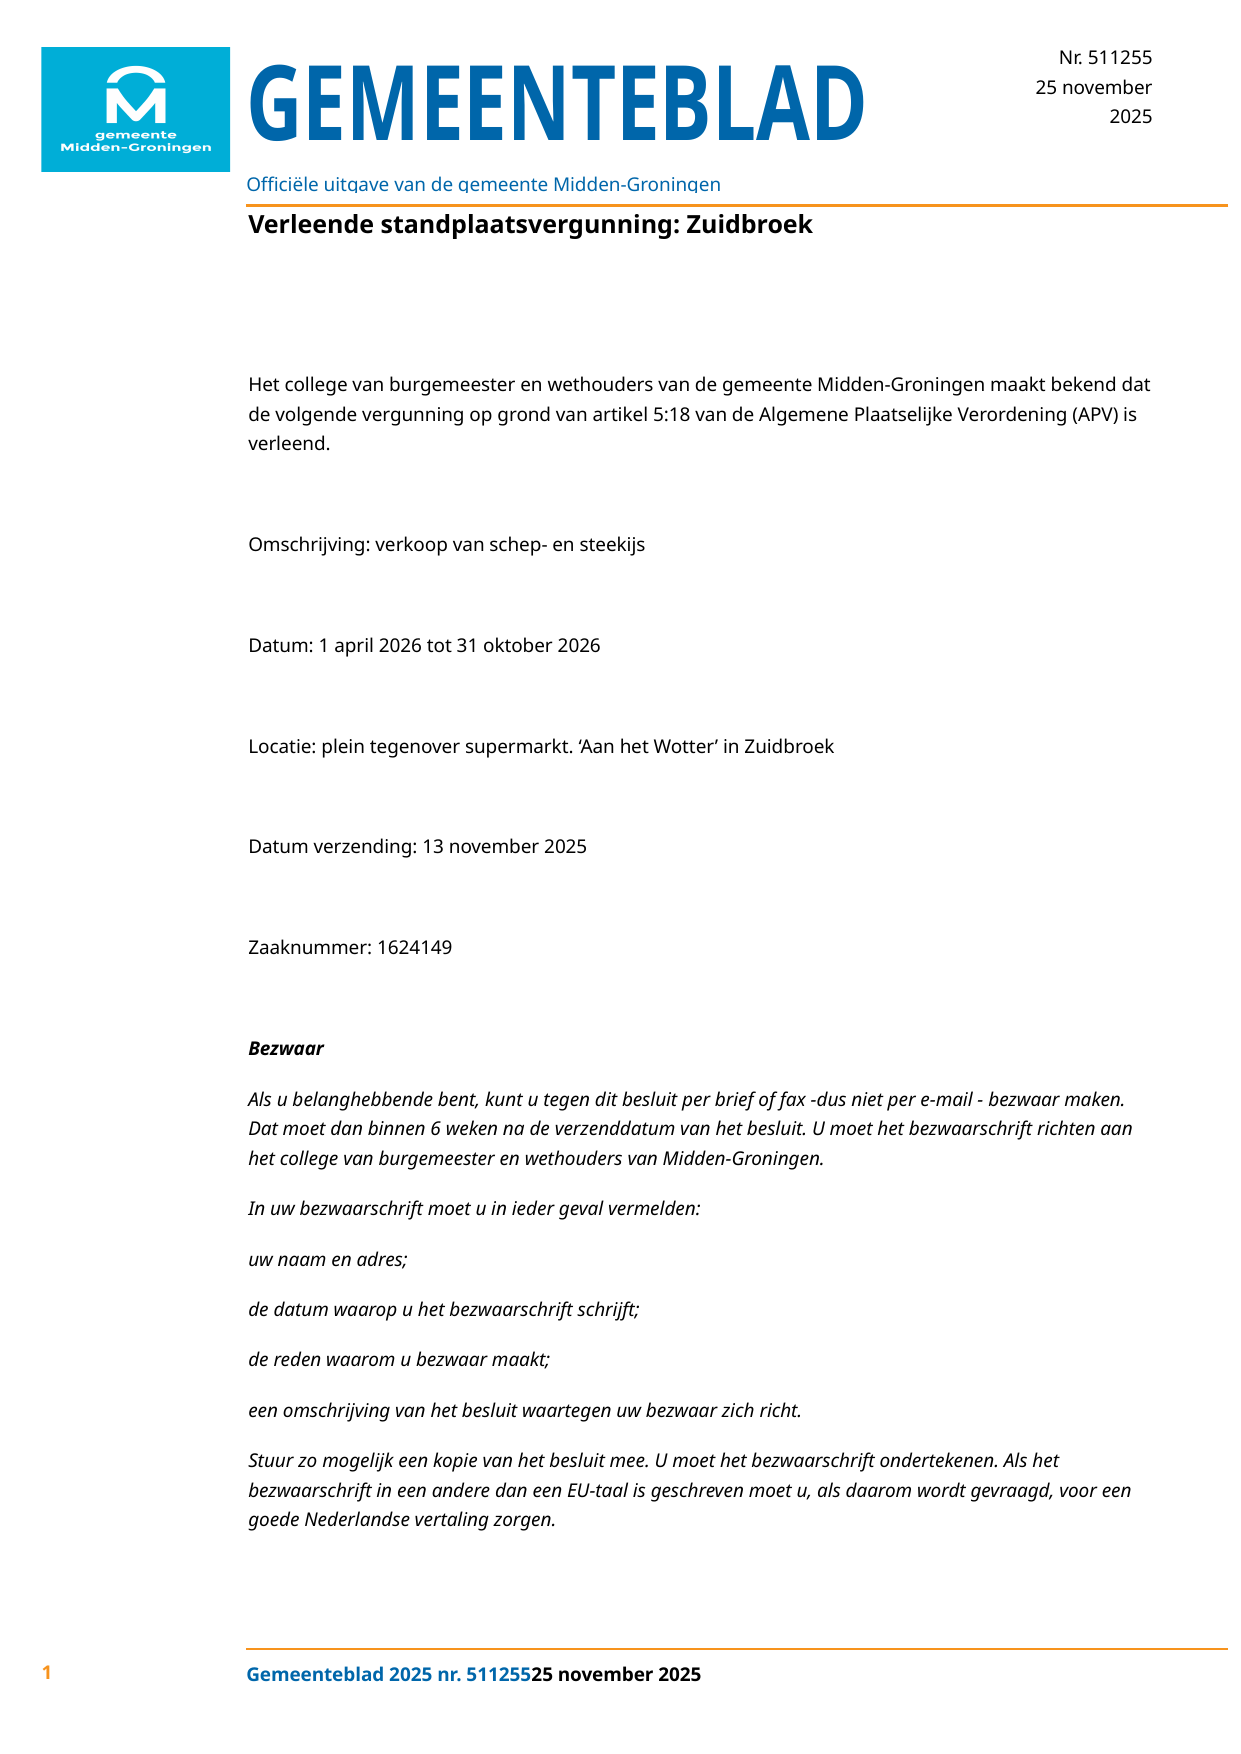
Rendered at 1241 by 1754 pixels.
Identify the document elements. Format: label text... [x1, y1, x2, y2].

text een omschrijving van het besluit waartegen uw bezwaar zich richt. [248, 1397, 1152, 1423]
text Locatie: plein tegenover supermarkt. ‘Aan het Wotter’ in Zuidbroek [248, 733, 1152, 758]
text Zaaknummer: 1624149 [248, 934, 1152, 960]
text In uw bezwaarschrift moet u in ieder geval vermelden: [248, 1195, 1152, 1221]
text Datum verzending: 13 november 2025 [248, 834, 1152, 859]
text Stuur zo mogelijk een kopie van het besluit mee. U moet het bezwaarschrift ondertekenen. Als het bezwaarschrift in een andere dan een EU-taal is geschreven moet u, als daarom wordt gevraagd, voor een goede Nederlandse vertaling zorgen. [248, 1447, 1152, 1532]
text Als u belanghebbende bent, kunt u tegen dit besluit per brief of fax -dus niet per e-mail - bezwaar maken. Dat moet dan binnen 6 weken na de verzenddatum van het besluit. U moet het bezwaarschrift richten aan het college van burgemeester en wethouders van Midden-Groningen. [248, 1086, 1152, 1171]
text Het college van burgemeester en wethouders van de gemeente Midden-Groningen maakt bekend dat de volgende vergunning op grond van artikel 5:18 van de Algemene Plaatselijke Verordening (APV) is verleend. [248, 371, 1152, 456]
picture [108, 66, 164, 82]
text de datum waarop u het bezwaarschrift schrijft; [248, 1296, 1152, 1322]
picture [107, 89, 165, 122]
picture [184, 146, 190, 153]
text uw naam en adres; [248, 1246, 1152, 1271]
text Datum: 1 april 2026 tot 31 oktober 2026 [248, 632, 1152, 658]
text de reden waarom u bezwaar maakt; [248, 1347, 1152, 1372]
text Omschrijving: verkoop van schep- en steekijs [248, 531, 1152, 557]
text Verleende standplaatsvergunning: Zuidbroek [248, 207, 1152, 241]
text Bezwaar [248, 1035, 1152, 1061]
